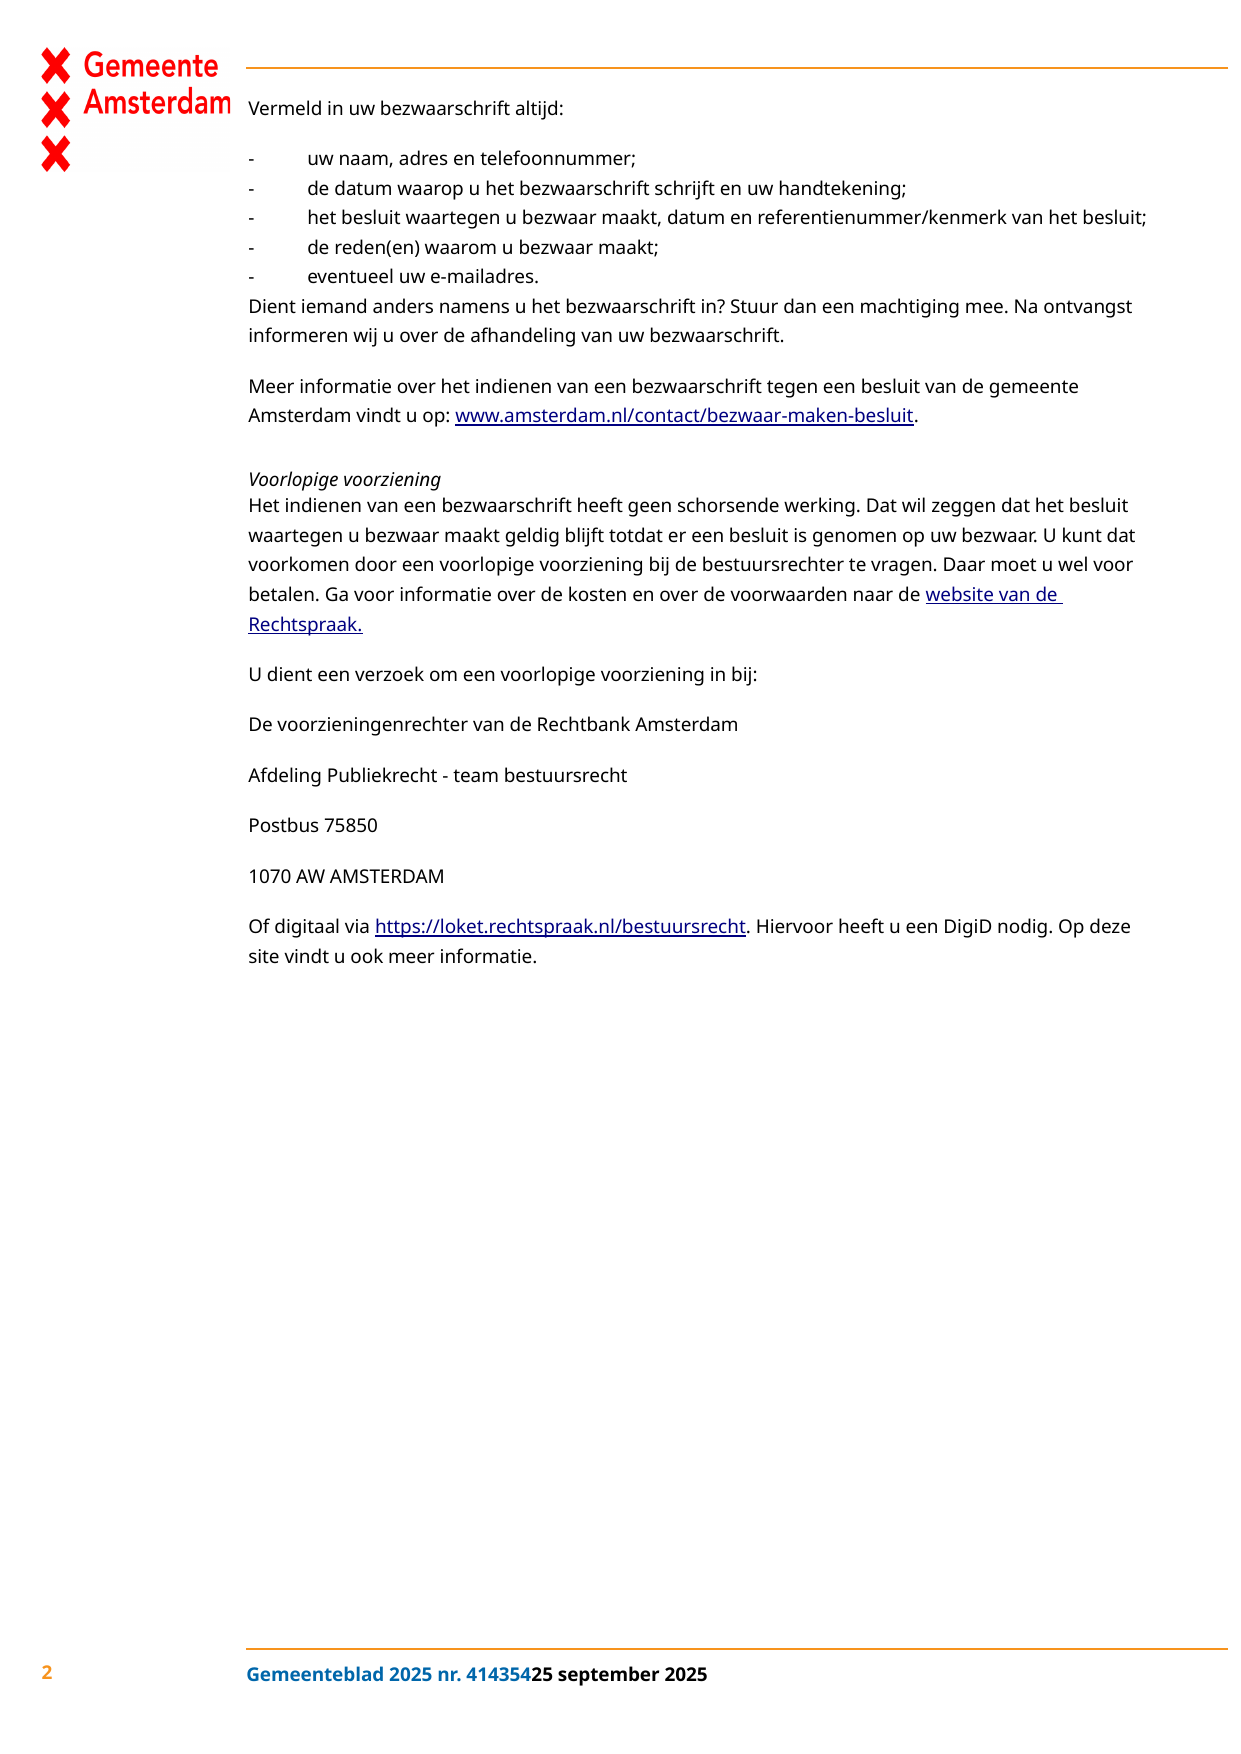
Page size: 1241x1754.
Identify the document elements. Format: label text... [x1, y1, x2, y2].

text Meer informatie over het indienen van een bezwaarschrift tegen een besluit van de gemeente Amsterdam vindt u op: www.amsterdam.nl/contact/bezwaar-maken-besluit. [248, 373, 1152, 428]
list het besluit waartegen u bezwaar maakt, datum en referentienummer/kenmerk van het besluit; [248, 204, 1152, 230]
text Vermeld in uw bezwaarschrift altijd: [248, 95, 1152, 121]
list de datum waarop u het bezwaarschrift schrijft en uw handtekening; [248, 175, 1152, 201]
text Afdeling Publiekrecht - team bestuursrecht [248, 762, 1152, 788]
text Of digitaal via https://loket.rechtspraak.nl/bestuursrecht. Hiervoor heeft u een DigiD nodig. Op deze site vindt u ook meer informatie. [248, 913, 1152, 968]
list uw naam, adres en telefoonnummer; [248, 145, 1152, 171]
text 1070 AW AMSTERDAM [248, 863, 1152, 888]
text Dient iemand anders namens u het bezwaarschrift in? Stuur dan een machtiging mee. Na ontvangst informeren wij u over de afhandeling van uw bezwaarschrift. [248, 293, 1152, 348]
picture [41, 47, 231, 172]
text Het indienen van een bezwaarschrift heeft geen schorsende werking. Dat wil zeggen dat het besluit waartegen u bezwaar maakt geldig blijft totdat er een besluit is genomen op uw bezwaar. U kunt dat voorkomen door een voorlopige voorziening bij de bestuursrechter te vragen. Daar moet u wel voor betalen. Ga voor informatie over de kosten en over de voorwaarden naar de website van de Rechtspraak. [248, 492, 1152, 636]
text Postbus 75850 [248, 812, 1152, 838]
text De voorzieningenrechter van de Rechtbank Amsterdam [248, 712, 1152, 737]
text Voorlopige voorziening [248, 467, 1152, 492]
list eventueel uw e-mailadres. [248, 263, 1152, 289]
list de reden(en) waarom u bezwaar maakt; [248, 234, 1152, 260]
text U dient een verzoek om een voorlopige voorziening in bij: [248, 661, 1152, 687]
